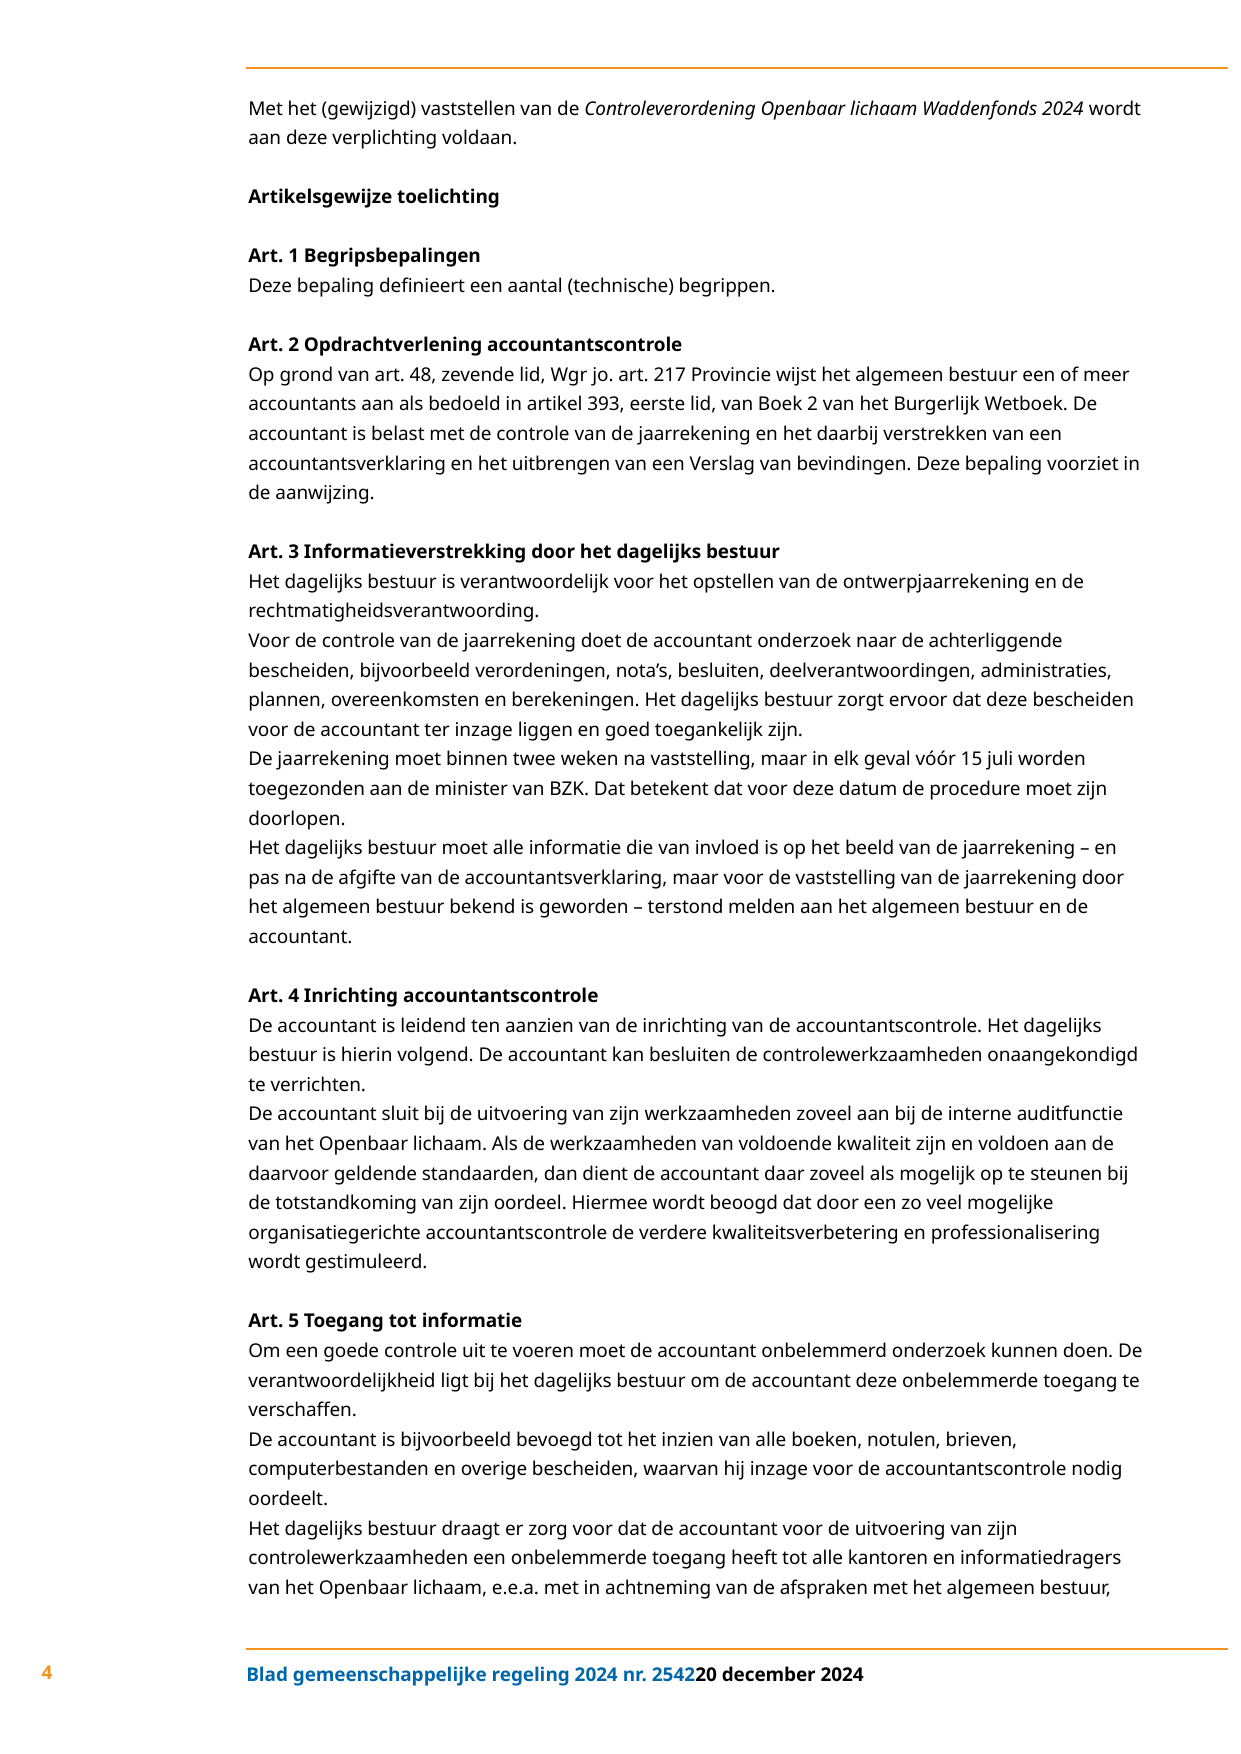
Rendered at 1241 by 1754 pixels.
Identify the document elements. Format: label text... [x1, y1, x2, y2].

text Art. 3 Informatieverstrekking door het dagelijks bestuur [248, 538, 1152, 564]
text Artikelsgewijze toelichting [248, 183, 1152, 209]
text Art. 5 Toegang tot informatie [248, 1308, 1152, 1333]
text De accountant is bijvoorbeeld bevoegd tot het inzien van alle boeken, notulen, brieven, computerbestanden en overige bescheiden, waarvan hij inzage voor de accountantscontrole nodig oordeelt. [248, 1426, 1152, 1511]
text Art. 4 Inrichting accountantscontrole [248, 982, 1152, 1008]
text Het dagelijks bestuur moet alle informatie die van invloed is op het beeld van de jaarrekening – en pas na de afgifte van de accountantsverklaring, maar voor de vaststelling van de jaarrekening door het algemeen bestuur bekend is geworden – terstond melden aan het algemeen bestuur en de accountant. [248, 834, 1152, 949]
text De jaarrekening moet binnen twee weken na vaststelling, maar in elk geval vóór 15 juli worden toegezonden aan de minister van BZK. Dat betekent dat voor deze datum de procedure moet zijn doorlopen. [248, 746, 1152, 831]
text Voor de controle van de jaarrekening doet de accountant onderzoek naar de achterliggende bescheiden, bijvoorbeeld verordeningen, nota’s, besluiten, deelverantwoordingen, administraties, plannen, overeenkomsten en berekeningen. Het dagelijks bestuur zorgt ervoor dat deze bescheiden voor de accountant ter inzage liggen en goed toegankelijk zijn. [248, 627, 1152, 742]
text Op grond van art. 48, zevende lid, Wgr jo. art. 217 Provincie wijst het algemeen bestuur een of meer accountants aan als bedoeld in artikel 393, eerste lid, van Boek 2 van het Burgerlijk Wetboek. De accountant is belast met de controle van de jaarrekening en het daarbij verstrekken van een accountantsverklaring en het uitbrengen van een Verslag van bevindingen. Deze bepaling voorziet in de aanwijzing. [248, 361, 1152, 505]
text De accountant sluit bij de uitvoering van zijn werkzaamheden zoveel aan bij de interne auditfunctie van het Openbaar lichaam. Als de werkzaamheden van voldoende kwaliteit zijn en voldoen aan de daarvoor geldende standaarden, dan dient de accountant daar zoveel als mogelijk op te steunen bij de totstandkoming van zijn oordeel. Hiermee wordt beoogd dat door een zo veel mogelijke organisatiegerichte accountantscontrole de verdere kwaliteitsverbetering en professionalisering wordt gestimuleerd. [248, 1101, 1152, 1274]
text Deze bepaling definieert een aantal (technische) begrippen. [248, 272, 1152, 298]
text Het dagelijks bestuur is verantwoordelijk voor het opstellen van de ontwerpjaarrekening en de rechtmatigheidsverantwoording. [248, 568, 1152, 623]
text Met het (gewijzigd) vaststellen van de Controleverordening Openbaar lichaam Waddenfonds 2024 wordt aan deze verplichting voldaan. [248, 95, 1152, 150]
text De accountant is leidend ten aanzien van de inrichting van de accountantscontrole. Het dagelijks bestuur is hierin volgend. De accountant kan besluiten de controlewerkzaamheden onaangekondigd te verrichten. [248, 1012, 1152, 1097]
text Om een goede controle uit te voeren moet de accountant onbelemmerd onderzoek kunnen doen. De verantwoordelijkheid ligt bij het dagelijks bestuur om de accountant deze onbelemmerde toegang te verschaffen. [248, 1337, 1152, 1422]
text Art. 2 Opdrachtverlening accountantscontrole [248, 331, 1152, 357]
picture [41, 47, 231, 172]
text Art. 1 Begripsbepalingen [248, 243, 1152, 268]
text Het dagelijks bestuur draagt er zorg voor dat de accountant voor de uitvoering van zijn controlewerkzaamheden een onbelemmerde toegang heeft tot alle kantoren en informatiedragers van het Openbaar lichaam, e.e.a. met in achtneming van de afspraken met het algemeen bestuur, [248, 1515, 1152, 1600]
